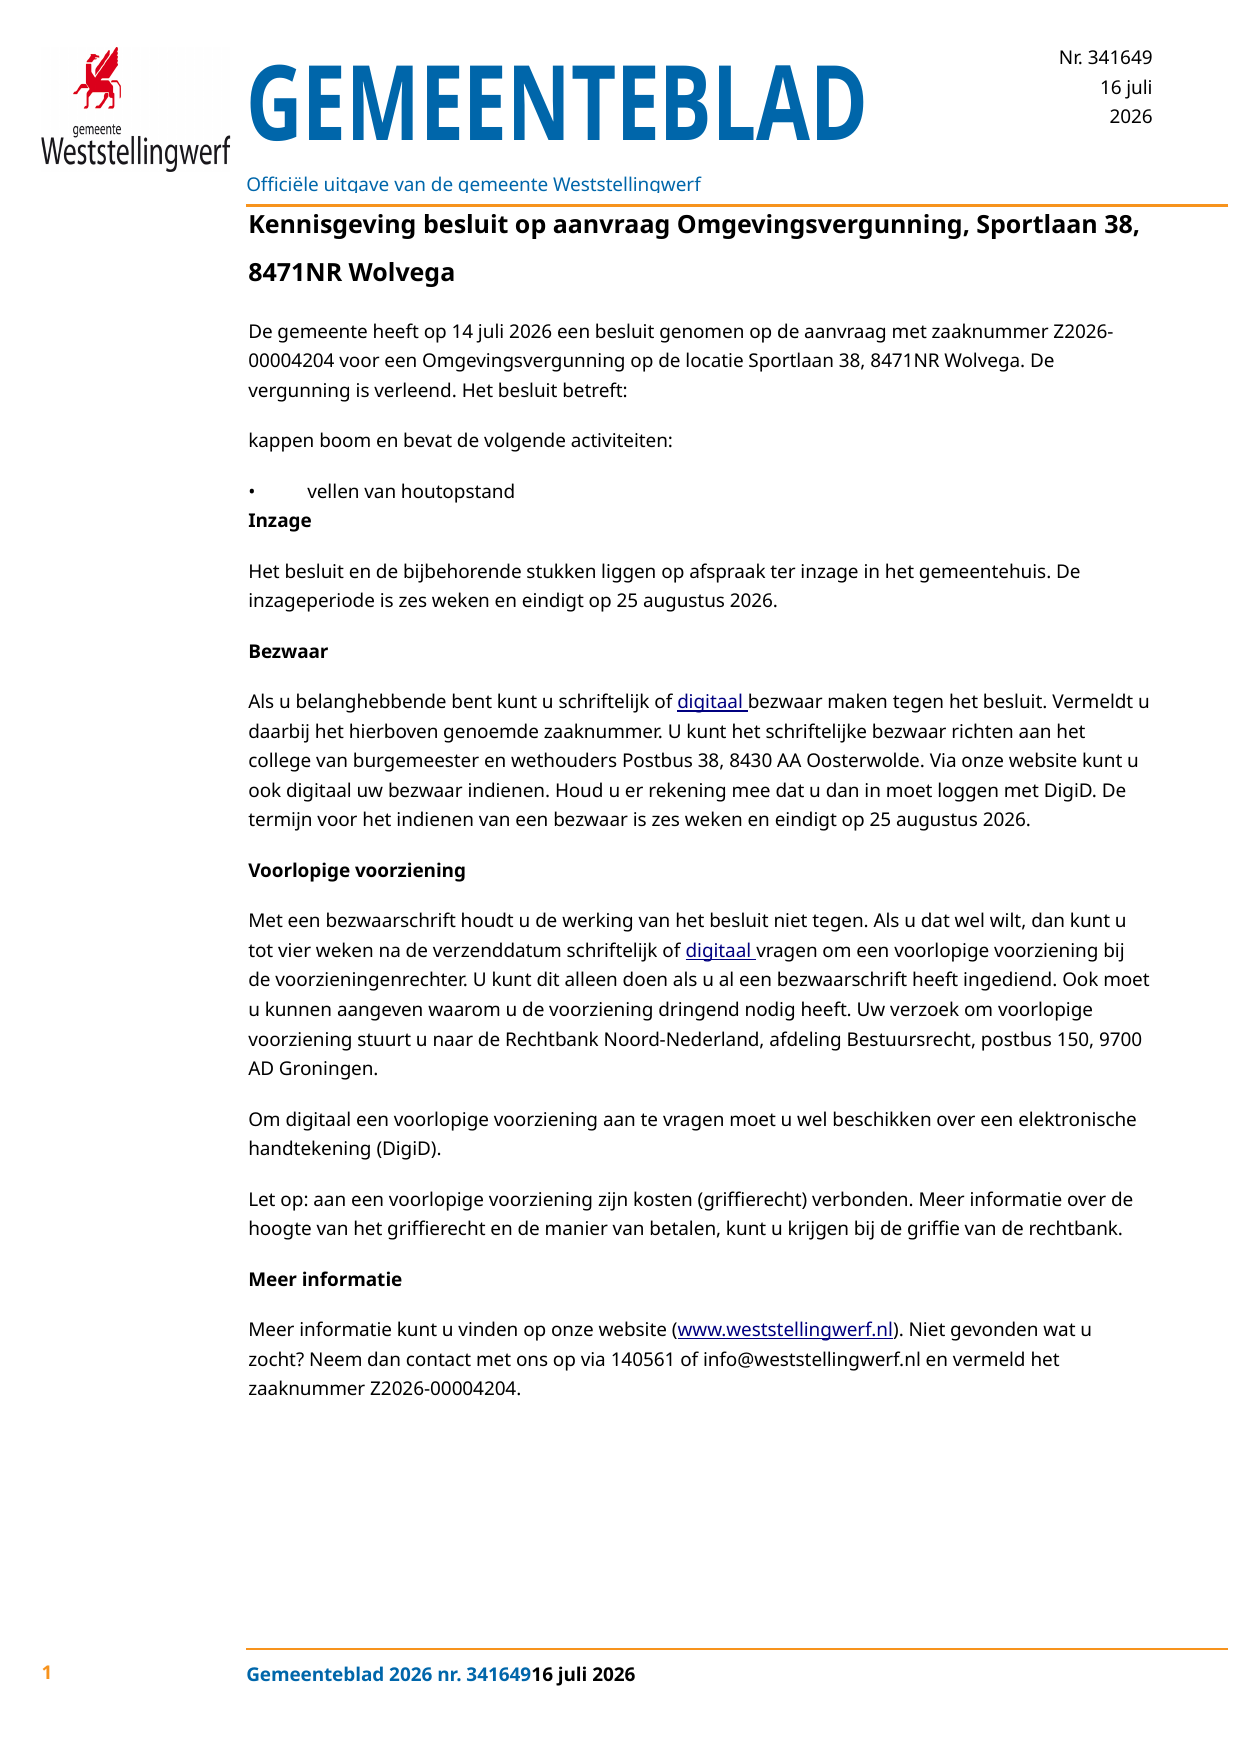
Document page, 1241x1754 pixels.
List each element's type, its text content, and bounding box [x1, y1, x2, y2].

text Meer informatie [248, 1266, 1152, 1292]
text Het besluit en de bijbehorende stukken liggen op afspraak ter inzage in het gemeentehuis. De inzageperiode is zes weken en eindigt op 25 augustus 2026. [248, 558, 1152, 613]
text Kennisgeving besluit op aanvraag Omgevingsvergunning, Sportlaan 38, 8471NR Wolvega [248, 207, 1152, 288]
text Meer informatie kunt u vinden op onze website (www.weststellingwerf.nl). Niet gevonden wat u zocht? Neem dan contact met ons op via 140561 of info@weststellingwerf.nl en vermeld het zaaknummer Z2026-00004204. [248, 1316, 1152, 1401]
picture [41, 47, 231, 172]
text De gemeente heeft op 14 juli 2026 een besluit genomen op de aanvraag met zaaknummer Z2026-00004204 voor een Omgevingsvergunning op de locatie Sportlaan 38, 8471NR Wolvega. De vergunning is verleend. Het besluit betreft: [248, 318, 1152, 403]
text Bezwaar [248, 638, 1152, 664]
text Let op: aan een voorlopige voorziening zijn kosten (griffierecht) verbonden. Meer informatie over de hoogte van het griffierecht en de manier van betalen, kunt u krijgen bij de griffie van de rechtbank. [248, 1186, 1152, 1241]
text Met een bezwaarschrift houdt u de werking van het besluit niet tegen. Als u dat wel wilt, dan kunt u tot vier weken na de verzenddatum schriftelijk of digitaal vragen om een voorlopige voorziening bij de voorzieningenrechter. U kunt dit alleen doen als u al een bezwaarschrift heeft ingediend. Ook moet u kunnen aangeven waarom u de voorziening dringend nodig heeft. Uw verzoek om voorlopige voorziening stuurt u naar de Rechtbank Noord-Nederland, afdeling Bestuursrecht, postbus 150, 9700 AD Groningen. [248, 907, 1152, 1081]
text Als u belanghebbende bent kunt u schriftelijk of digitaal bezwaar maken tegen het besluit. Vermeldt u daarbij het hierboven genoemde zaaknummer. U kunt het schriftelijke bezwaar richten aan het college van burgemeester en wethouders Postbus 38, 8430 AA Oosterwolde. Via onze website kunt u ook digitaal uw bezwaar indienen. Houd u er rekening mee dat u dan in moet loggen met DigiD. De termijn voor het indienen van een bezwaar is zes weken en eindigt op 25 augustus 2026. [248, 688, 1152, 832]
text Voorlopige voorziening [248, 857, 1152, 883]
text Inzage [248, 507, 1152, 533]
list vellen van houtopstand [248, 478, 1152, 504]
text Om digitaal een voorlopige voorziening aan te vragen moet u wel beschikken over een elektronische handtekening (DigiD). [248, 1106, 1152, 1161]
text kappen boom en bevat de volgende activiteiten: [248, 427, 1152, 453]
